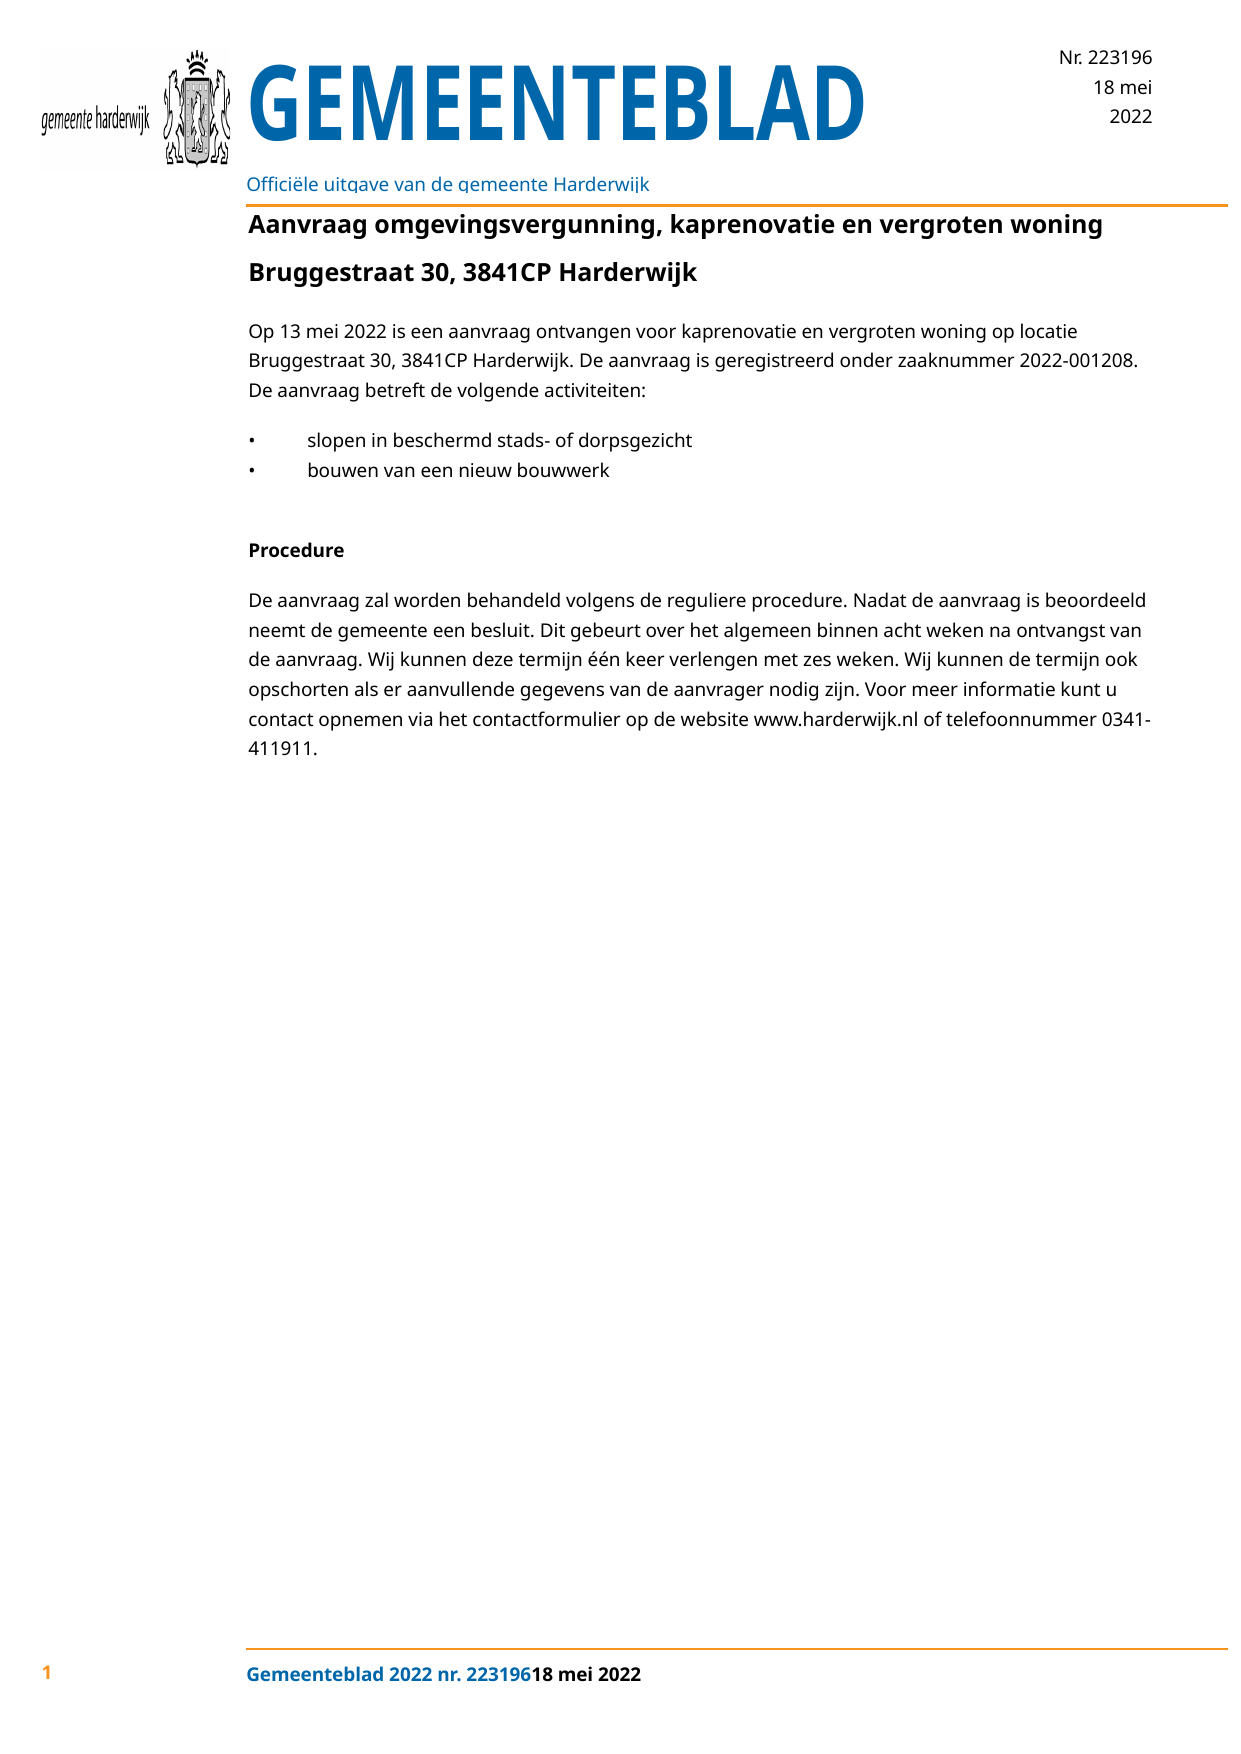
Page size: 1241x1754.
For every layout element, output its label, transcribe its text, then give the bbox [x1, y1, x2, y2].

picture [41, 47, 231, 172]
text Op 13 mei 2022 is een aanvraag ontvangen voor kaprenovatie en vergroten woning op locatie Bruggestraat 30, 3841CP Harderwijk. De aanvraag is geregistreerd onder zaaknummer 2022-001208. De aanvraag betreft de volgende activiteiten: [248, 318, 1152, 403]
text Aanvraag omgevingsvergunning, kaprenovatie en vergroten woning Bruggestraat 30, 3841CP Harderwijk [248, 207, 1152, 288]
list slopen in beschermd stads- of dorpsgezicht [248, 427, 1152, 453]
text Procedure [248, 537, 1152, 563]
list bouwen van een nieuw bouwwerk [248, 457, 1152, 483]
text De aanvraag zal worden behandeld volgens de reguliere procedure. Nadat de aanvraag is beoordeeld neemt de gemeente een besluit. Dit gebeurt over het algemeen binnen acht weken na ontvangst van de aanvraag. Wij kunnen deze termijn één keer verlengen met zes weken. Wij kunnen de termijn ook opschorten als er aanvullende gegevens van de aanvrager nodig zijn. Voor meer informatie kunt u contact opnemen via het contactformulier op de website www.harderwijk.nl of telefoonnummer 0341-411911. [248, 587, 1152, 761]
